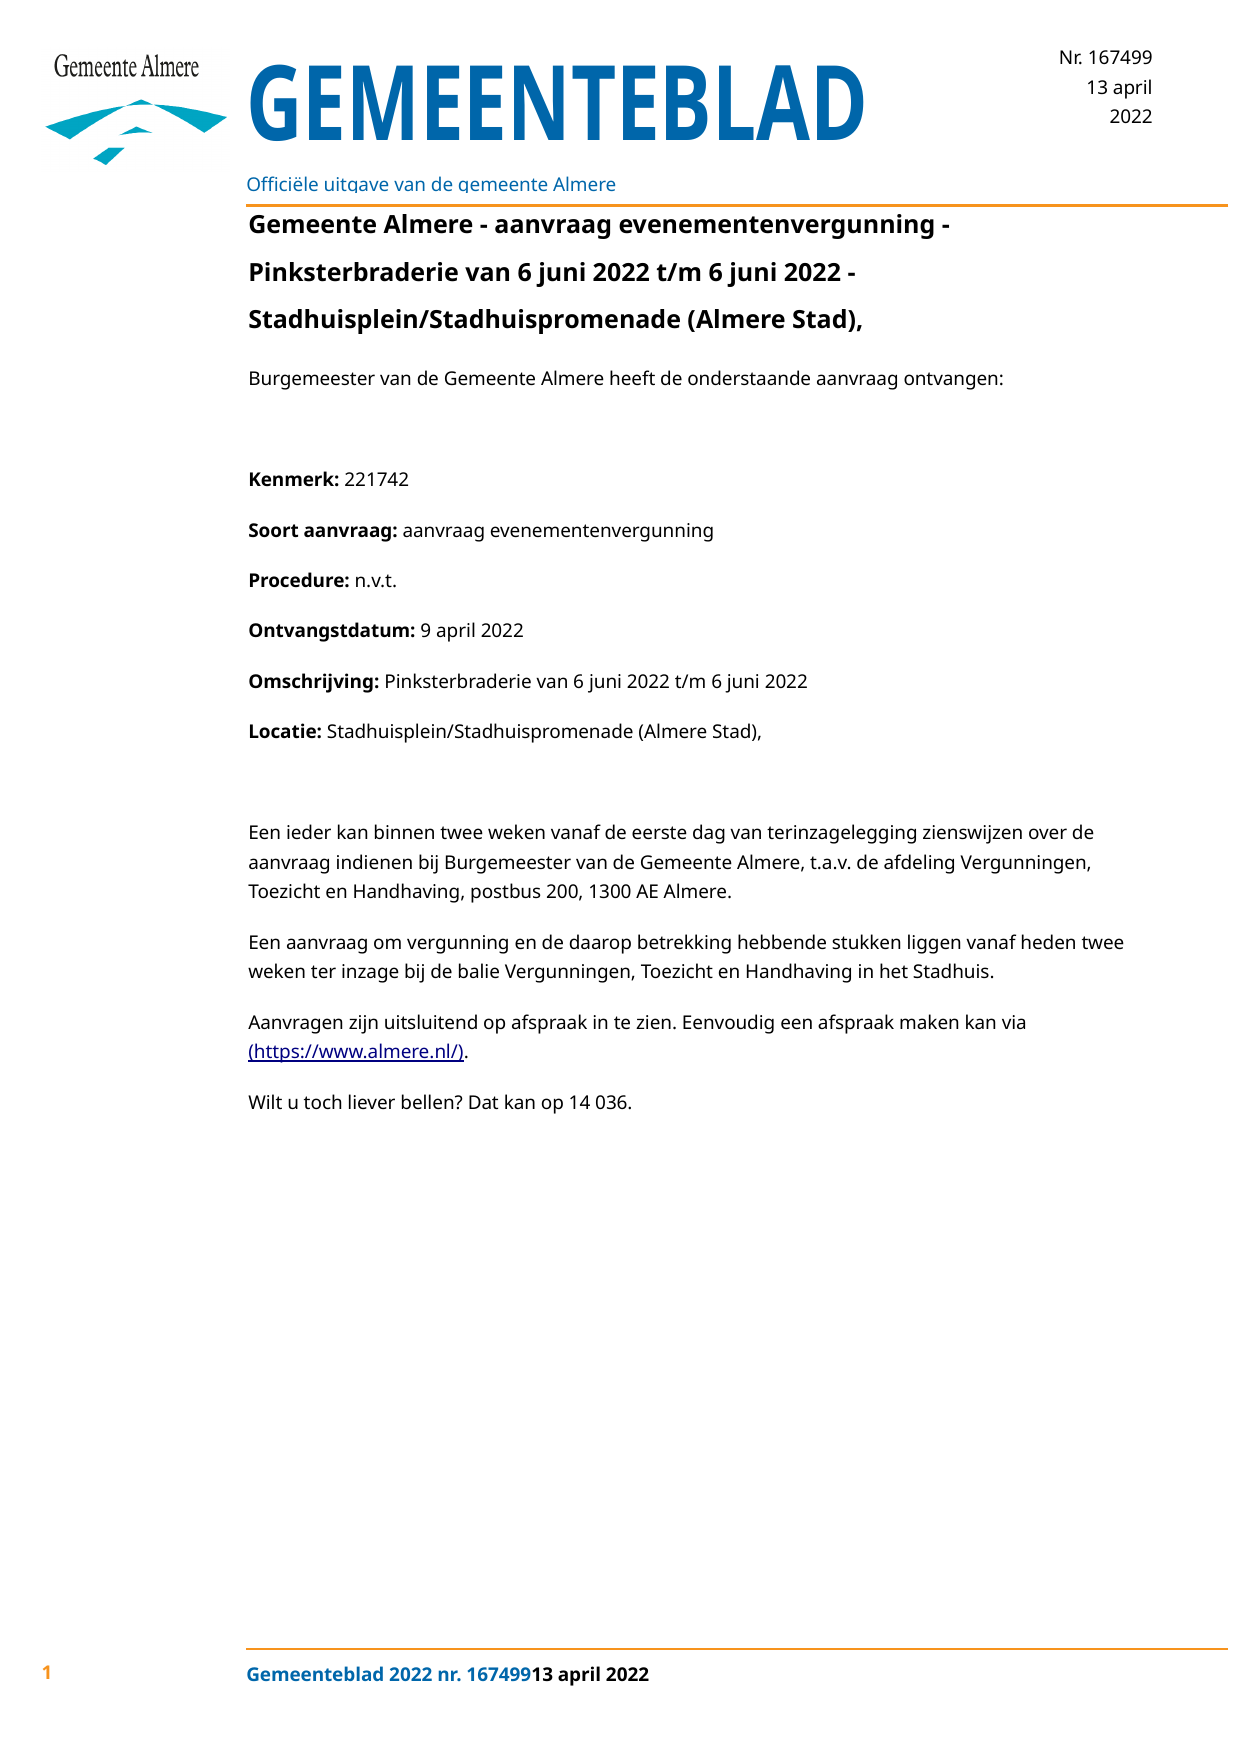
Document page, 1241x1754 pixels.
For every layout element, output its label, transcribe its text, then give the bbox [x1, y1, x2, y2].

text Ontvangstdatum: 9 april 2022 [248, 618, 1152, 643]
text Een aanvraag om vergunning en de daarop betrekking hebbende stukken liggen vanaf heden twee weken ter inzage bij de balie Vergunningen, Toezicht en Handhaving in het Stadhuis. [248, 929, 1152, 984]
text Locatie: Stadhuisplein/Stadhuispromenade (Almere Stad), [248, 718, 1152, 744]
text Wilt u toch liever bellen? Dat kan op 14 036. [248, 1089, 1152, 1114]
text Gemeente Almere - aanvraag evenementenvergunning - Pinksterbraderie van 6 juni 2022 t/m 6 juni 2022 - Stadhuisplein/Stadhuispromenade (Almere Stad), [248, 207, 1152, 336]
text Procedure: n.v.t. [248, 567, 1152, 593]
picture [41, 47, 231, 172]
text Soort aanvraag: aanvraag evenementenvergunning [248, 517, 1152, 542]
text Omschrijving: Pinksterbraderie van 6 juni 2022 t/m 6 juni 2022 [248, 668, 1152, 694]
text Aanvragen zijn uitsluitend op afspraak in te zien. Eenvoudig een afspraak maken kan via (https://www.almere.nl/). [248, 1009, 1152, 1064]
text Burgemeester van de Gemeente Almere heeft de onderstaande aanvraag ontvangen: [248, 366, 1152, 391]
text Kenmerk: 221742 [248, 466, 1152, 492]
text Een ieder kan binnen twee weken vanaf de eerste dag van terinzagelegging zienswijzen over de aanvraag indienen bij Burgemeester van de Gemeente Almere, t.a.v. de afdeling Vergunningen, Toezicht en Handhaving, postbus 200, 1300 AE Almere. [248, 819, 1152, 904]
